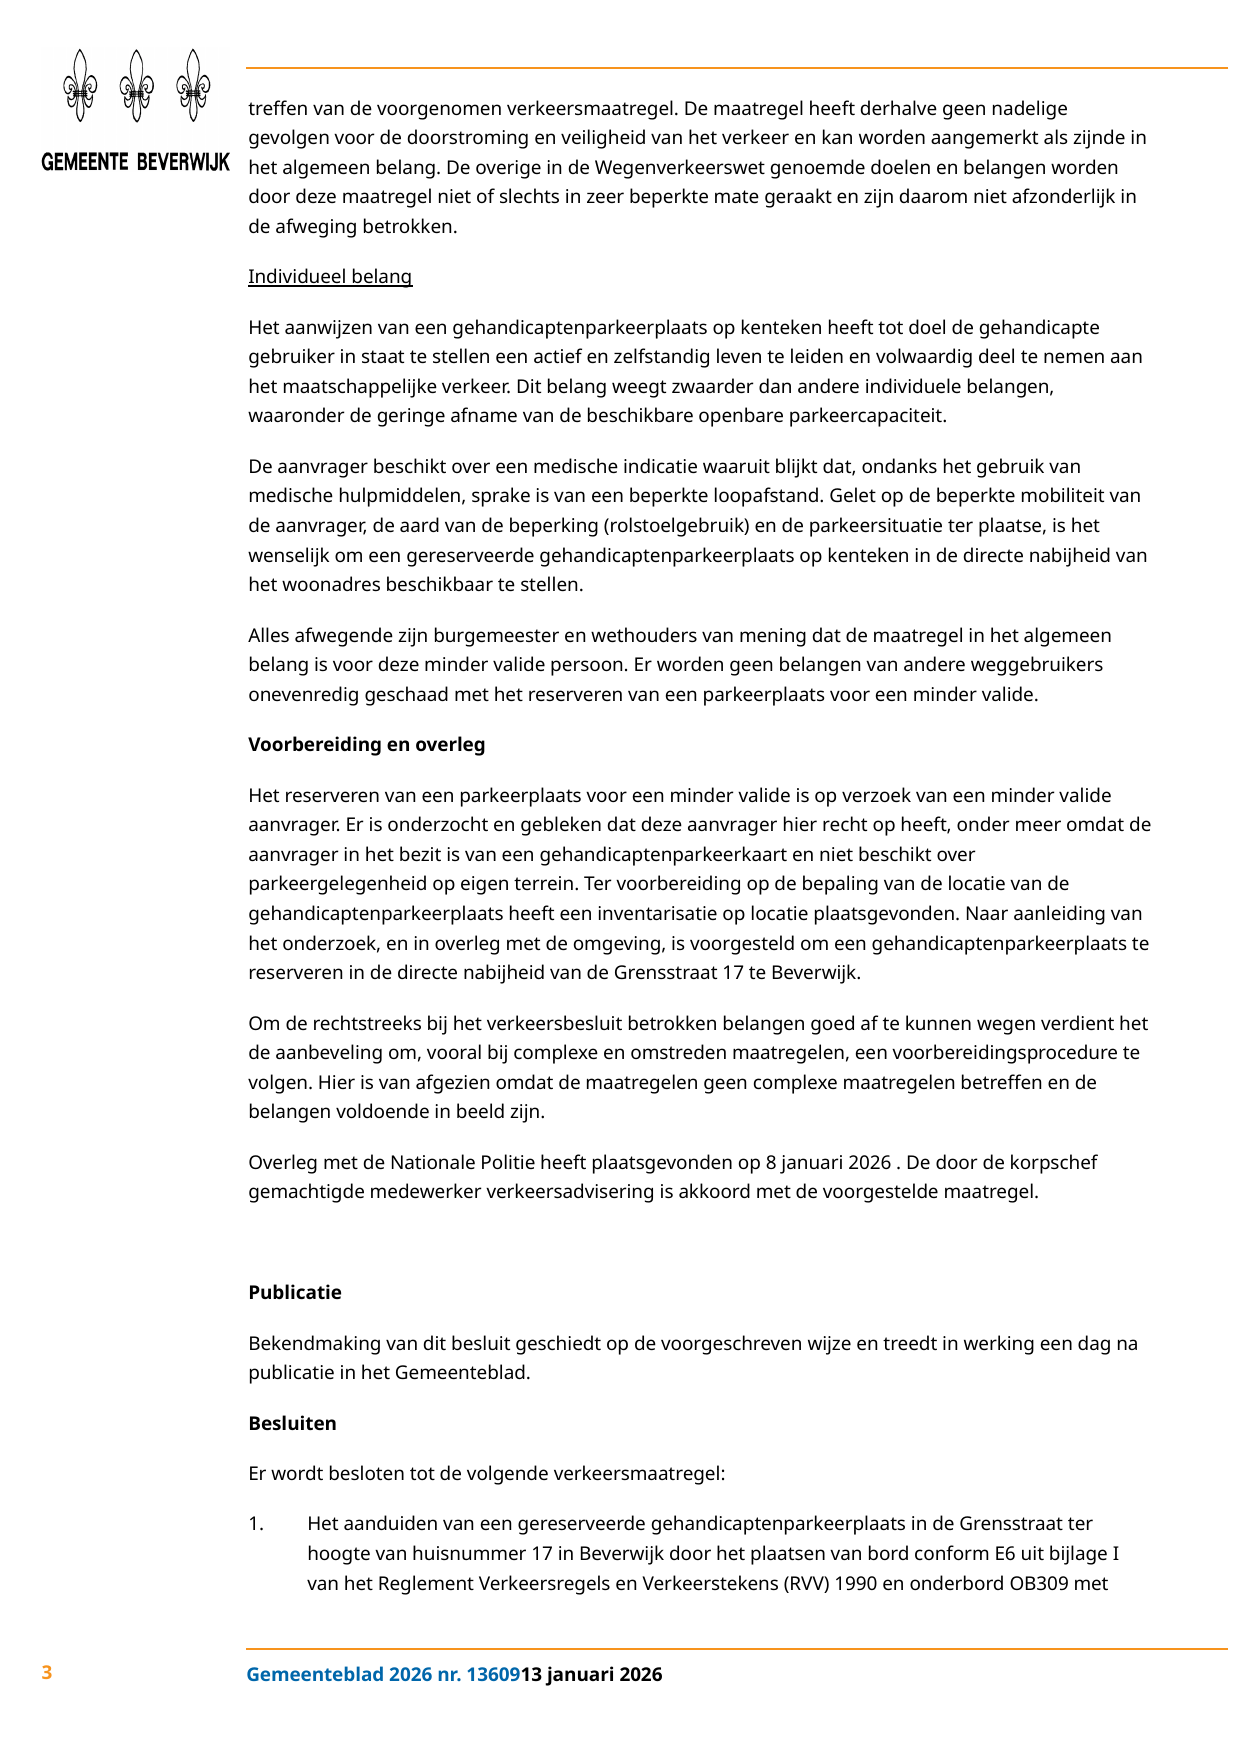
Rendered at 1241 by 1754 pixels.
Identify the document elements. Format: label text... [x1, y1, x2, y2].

text Er wordt besloten tot de volgende verkeersmaatregel: [248, 1460, 1152, 1486]
text Individueel belang [248, 263, 1152, 289]
text Alles afwegende zijn burgemeester en wethouders van mening dat de maatregel in het algemeen belang is voor deze minder valide persoon. Er worden geen belangen van andere weggebruikers onevenredig geschaad met het reserveren van een parkeerplaats voor een minder valide. [248, 622, 1152, 707]
text Bekendmaking van dit besluit geschiedt op de voorgeschreven wijze en treedt in werking een dag na publicatie in het Gemeenteblad. [248, 1330, 1152, 1385]
text treffen van de voorgenomen verkeersmaatregel. De maatregel heeft derhalve geen nadelige gevolgen voor de doorstroming en veiligheid van het verkeer en kan worden aangemerkt als zijnde in het algemeen belang. De overige in de Wegenverkeerswet genoemde doelen en belangen worden door deze maatregel niet of slechts in zeer beperkte mate geraakt en zijn daarom niet afzonderlijk in de afweging betrokken. [248, 95, 1152, 239]
text Om de rechtstreeks bij het verkeersbesluit betrokken belangen goed af te kunnen wegen verdient het de aanbeveling om, vooral bij complexe en omstreden maatregelen, een voorbereidingsprocedure te volgen. Hier is van afgezien omdat de maatregelen geen complexe maatregelen betreffen en de belangen voldoende in beeld zijn. [248, 1010, 1152, 1124]
text De aanvrager beschikt over een medische indicatie waaruit blijkt dat, ondanks het gebruik van medische hulpmiddelen, sprake is van een beperkte loopafstand. Gelet op de beperkte mobiliteit van de aanvrager, de aard van de beperking (rolstoelgebruik) en de parkeersituatie ter plaatse, is het wenselijk om een gereserveerde gehandicaptenparkeerplaats op kenteken in de directe nabijheid van het woonadres beschikbaar te stellen. [248, 453, 1152, 597]
text Besluiten [248, 1410, 1152, 1436]
picture [41, 47, 231, 172]
text Overleg met de Nationale Politie heeft plaatsgevonden op 8 januari 2026 . De door de korpschef gemachtigde medewerker verkeersadvisering is akkoord met de voorgestelde maatregel. [248, 1149, 1152, 1204]
text Voorbereiding en overleg [248, 731, 1152, 757]
text Het aanwijzen van een gehandicaptenparkeerplaats op kenteken heeft tot doel de gehandicapte gebruiker in staat te stellen een actief en zelfstandig leven te leiden en volwaardig deel te nemen aan het maatschappelijke verkeer. Dit belang weegt zwaarder dan andere individuele belangen, waaronder de geringe afname van de beschikbare openbare parkeercapaciteit. [248, 314, 1152, 428]
list Het aanduiden van een gereserveerde gehandicaptenparkeerplaats in de Grensstraat ter hoogte van huisnummer 17 in Beverwijk door het plaatsen van bord conform E6 uit bijlage I van het Reglement Verkeersregels en Verkeerstekens (RVV) 1990 en onderbord OB309 met [248, 1511, 1152, 1596]
text Publicatie [248, 1279, 1152, 1305]
text Het reserveren van een parkeerplaats voor een minder valide is op verzoek van een minder valide aanvrager. Er is onderzocht en gebleken dat deze aanvrager hier recht op heeft, onder meer omdat de aanvrager in het bezit is van een gehandicaptenparkeerkaart en niet beschikt over parkeergelegenheid op eigen terrein. Ter voorbereiding op de bepaling van de locatie van de gehandicaptenparkeerplaats heeft een inventarisatie op locatie plaatsgevonden. Naar aanleiding van het onderzoek, en in overleg met de omgeving, is voorgesteld om een gehandicaptenparkeerplaats te reserveren in de directe nabijheid van de Grensstraat 17 te Beverwijk. [248, 782, 1152, 985]
